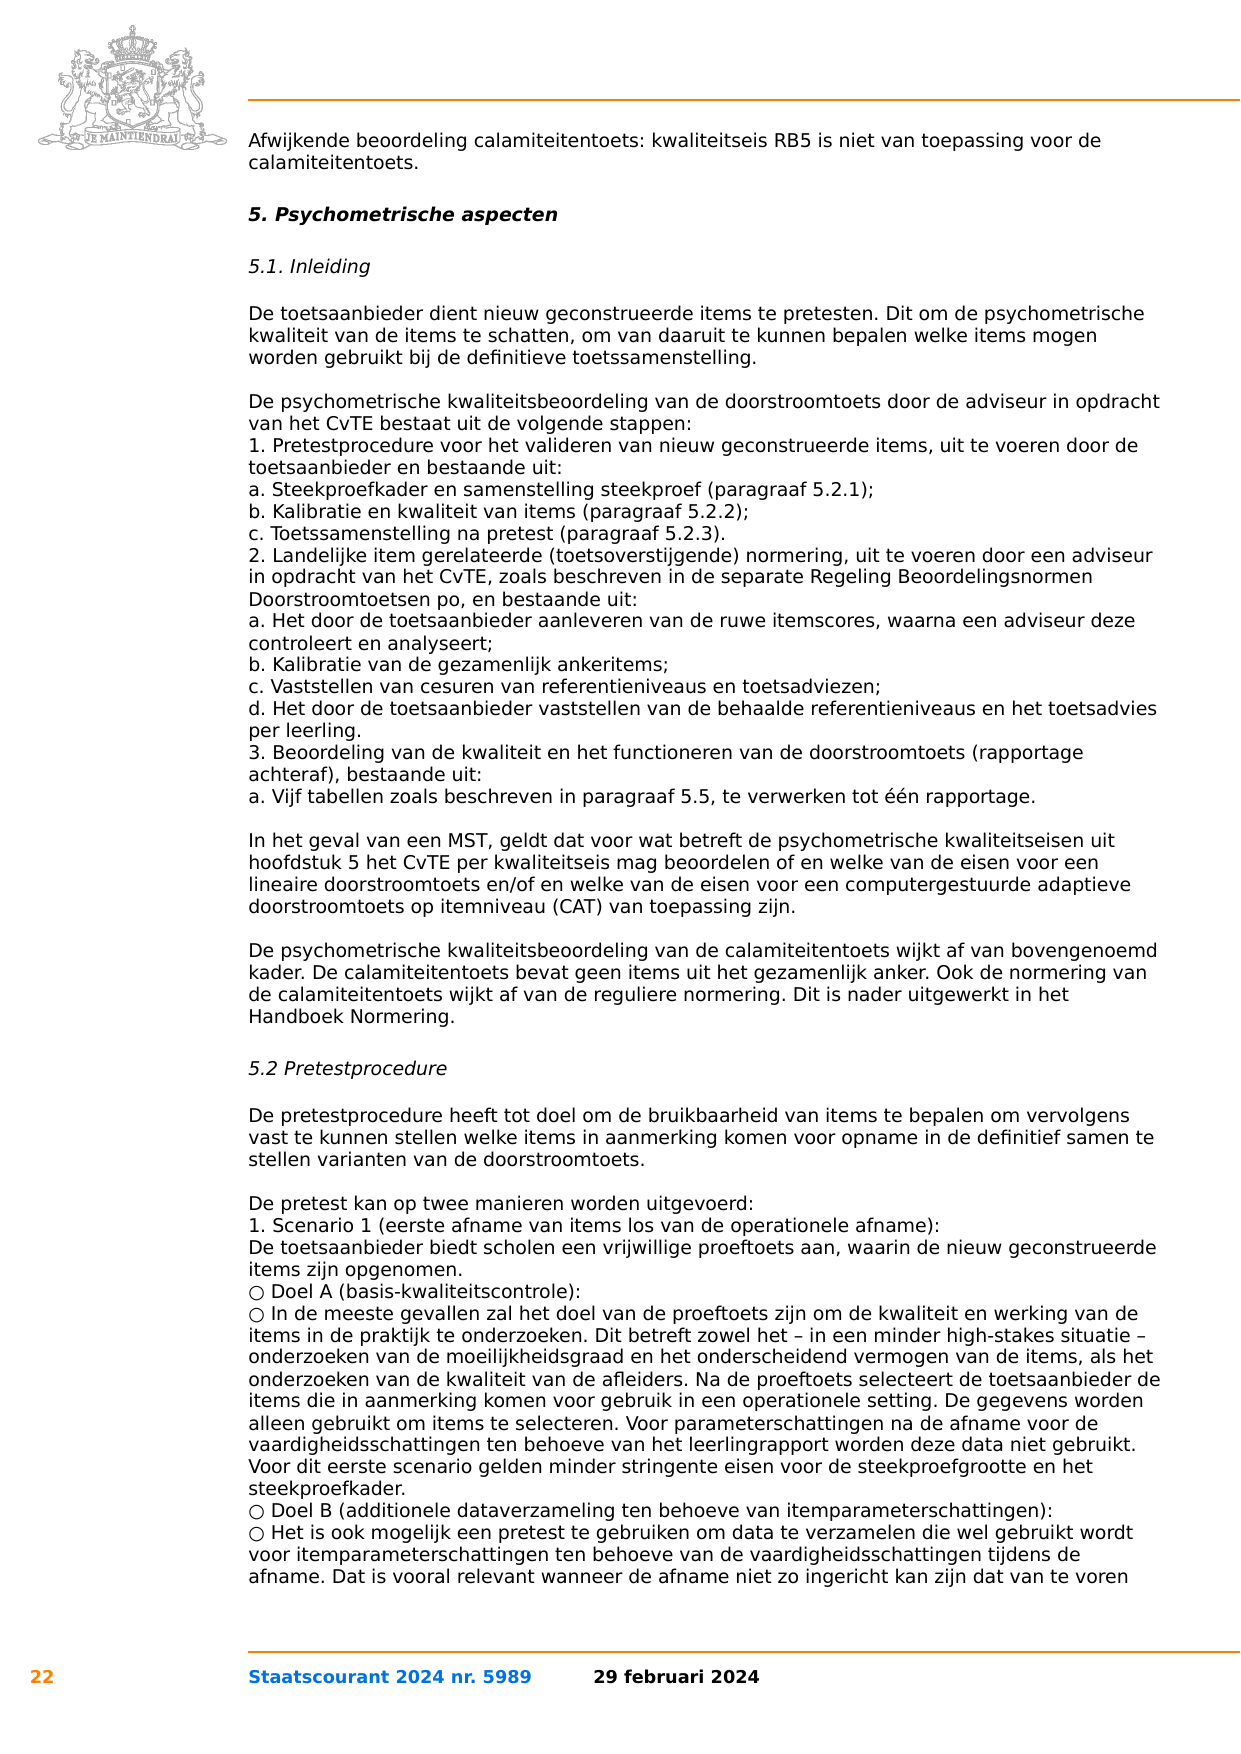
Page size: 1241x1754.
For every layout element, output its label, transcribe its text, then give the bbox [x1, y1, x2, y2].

text d. Het door de toetsaanbieder vaststellen van de behaalde referentieniveaus en het toetsadvies per leerling. [248, 698, 1163, 742]
text Afwijkende beoordeling calamiteitentoets: kwaliteitseis RB5 is niet van toepassing voor de calamiteitentoets. [248, 130, 1163, 174]
text ○ Doel B (additionele dataverzameling ten behoeve van itemparameterschattingen): [248, 1500, 1163, 1522]
subtitle 5.2 Pretestprocedure [248, 1058, 1163, 1080]
text c. Toetssamenstelling na pretest (paragraaf 5.2.3). [248, 522, 1163, 544]
text a. Steekproefkader en samenstelling steekproef (paragraaf 5.2.1); [248, 478, 1163, 501]
text De pretestprocedure heeft tot doel om de bruikbaarheid van items te bepalen om vervolgens vast te kunnen stellen welke items in aanmerking komen voor opname in de definitief samen te stellen varianten van de doorstroomtoets. [248, 1105, 1163, 1171]
text 1. Pretestprocedure voor het valideren van nieuw geconstrueerde items, uit te voeren door de toetsaanbieder en bestaande uit: [248, 434, 1163, 478]
text ○ Doel A (basis-kwaliteitscontrole): [248, 1281, 1163, 1302]
text 1. Scenario 1 (eerste afname van items los van de operationele afname): [248, 1214, 1163, 1237]
subtitle 5. Psychometrische aspecten [248, 204, 1163, 226]
text In het geval van een MST, geldt dat voor wat betreft de psychometrische kwaliteitseisen uit hoofdstuk 5 het CvTE per kwaliteitseis mag beoordelen of en welke van de eisen voor een lineaire doorstroomtoets en/of en welke van de eisen voor een computergestuurde adaptieve doorstroomtoets op itemniveau (CAT) van toepassing zijn. [248, 830, 1163, 918]
text ○ Het is ook mogelijk een pretest te gebruiken om data te verzamelen die wel gebruikt wordt voor itemparameterschattingen ten behoeve van de vaardigheidsschattingen tijdens de afname. Dat is vooral relevant wanneer de afname niet zo ingericht kan zijn dat van te voren [248, 1522, 1163, 1588]
text De toetsaanbieder dient nieuw geconstrueerde items te pretesten. Dit om de psychometrische kwaliteit van de items te schatten, om van daaruit te kunnen bepalen welke items mogen worden gebruikt bij de definitieve toetssamenstelling. [248, 303, 1163, 369]
subtitle 5.1. Inleiding [248, 256, 1163, 278]
text De pretest kan op twee manieren worden uitgevoerd: [248, 1193, 1163, 1214]
text a. Het door de toetsaanbieder aanleveren van de ruwe itemscores, waarna een adviseur deze controleert en analyseert; [248, 610, 1163, 654]
text c. Vaststellen van cesuren van referentieniveaus en toetsadviezen; [248, 676, 1163, 698]
text b. Kalibratie en kwaliteit van items (paragraaf 5.2.2); [248, 501, 1163, 522]
text 3. Beoordeling van de kwaliteit en het functioneren van de doorstroomtoets (rapportage achteraf), bestaande uit: [248, 742, 1163, 786]
text De psychometrische kwaliteitsbeoordeling van de calamiteitentoets wijkt af van bovengenoemd kader. De calamiteitentoets bevat geen items uit het gezamenlijk anker. Ook de normering van de calamiteitentoets wijkt af van de reguliere normering. Dit is nader uitgewerkt in het Handboek Normering. [248, 940, 1163, 1028]
text b. Kalibratie van de gezamenlijk ankeritems; [248, 654, 1163, 676]
picture [38, 25, 227, 150]
text De psychometrische kwaliteitsbeoordeling van de doorstroomtoets door de adviseur in opdracht van het CvTE bestaat uit de volgende stappen: [248, 391, 1163, 434]
text De toetsaanbieder biedt scholen een vrijwillige proeftoets aan, waarin de nieuw geconstrueerde items zijn opgenomen. [248, 1237, 1163, 1281]
text ○ In de meeste gevallen zal het doel van de proeftoets zijn om de kwaliteit en werking van de items in de praktijk te onderzoeken. Dit betreft zowel het – in een minder high-stakes situatie – onderzoeken van de moeilijkheidsgraad en het onderscheidend vermogen van de items, als het onderzoeken van de kwaliteit van de afleiders. Na de proeftoets selecteert de toetsaanbieder de items die in aanmerking komen voor gebruik in een operationele setting. De gegevens worden alleen gebruikt om items te selecteren. Voor parameterschattingen na de afname voor de vaardigheidsschattingen ten behoeve van het leerlingrapport worden deze data niet gebruikt. Voor dit eerste scenario gelden minder stringente eisen voor de steekproefgrootte en het steekproefkader. [248, 1302, 1163, 1500]
text 2. Landelijke item gerelateerde (toetsoverstijgende) normering, uit te voeren door een adviseur in opdracht van het CvTE, zoals beschreven in de separate Regeling Beoordelingsnormen Doorstroomtoetsen po, en bestaande uit: [248, 544, 1163, 610]
text a. Vijf tabellen zoals beschreven in paragraaf 5.5, te verwerken tot één rapportage. [248, 786, 1163, 808]
